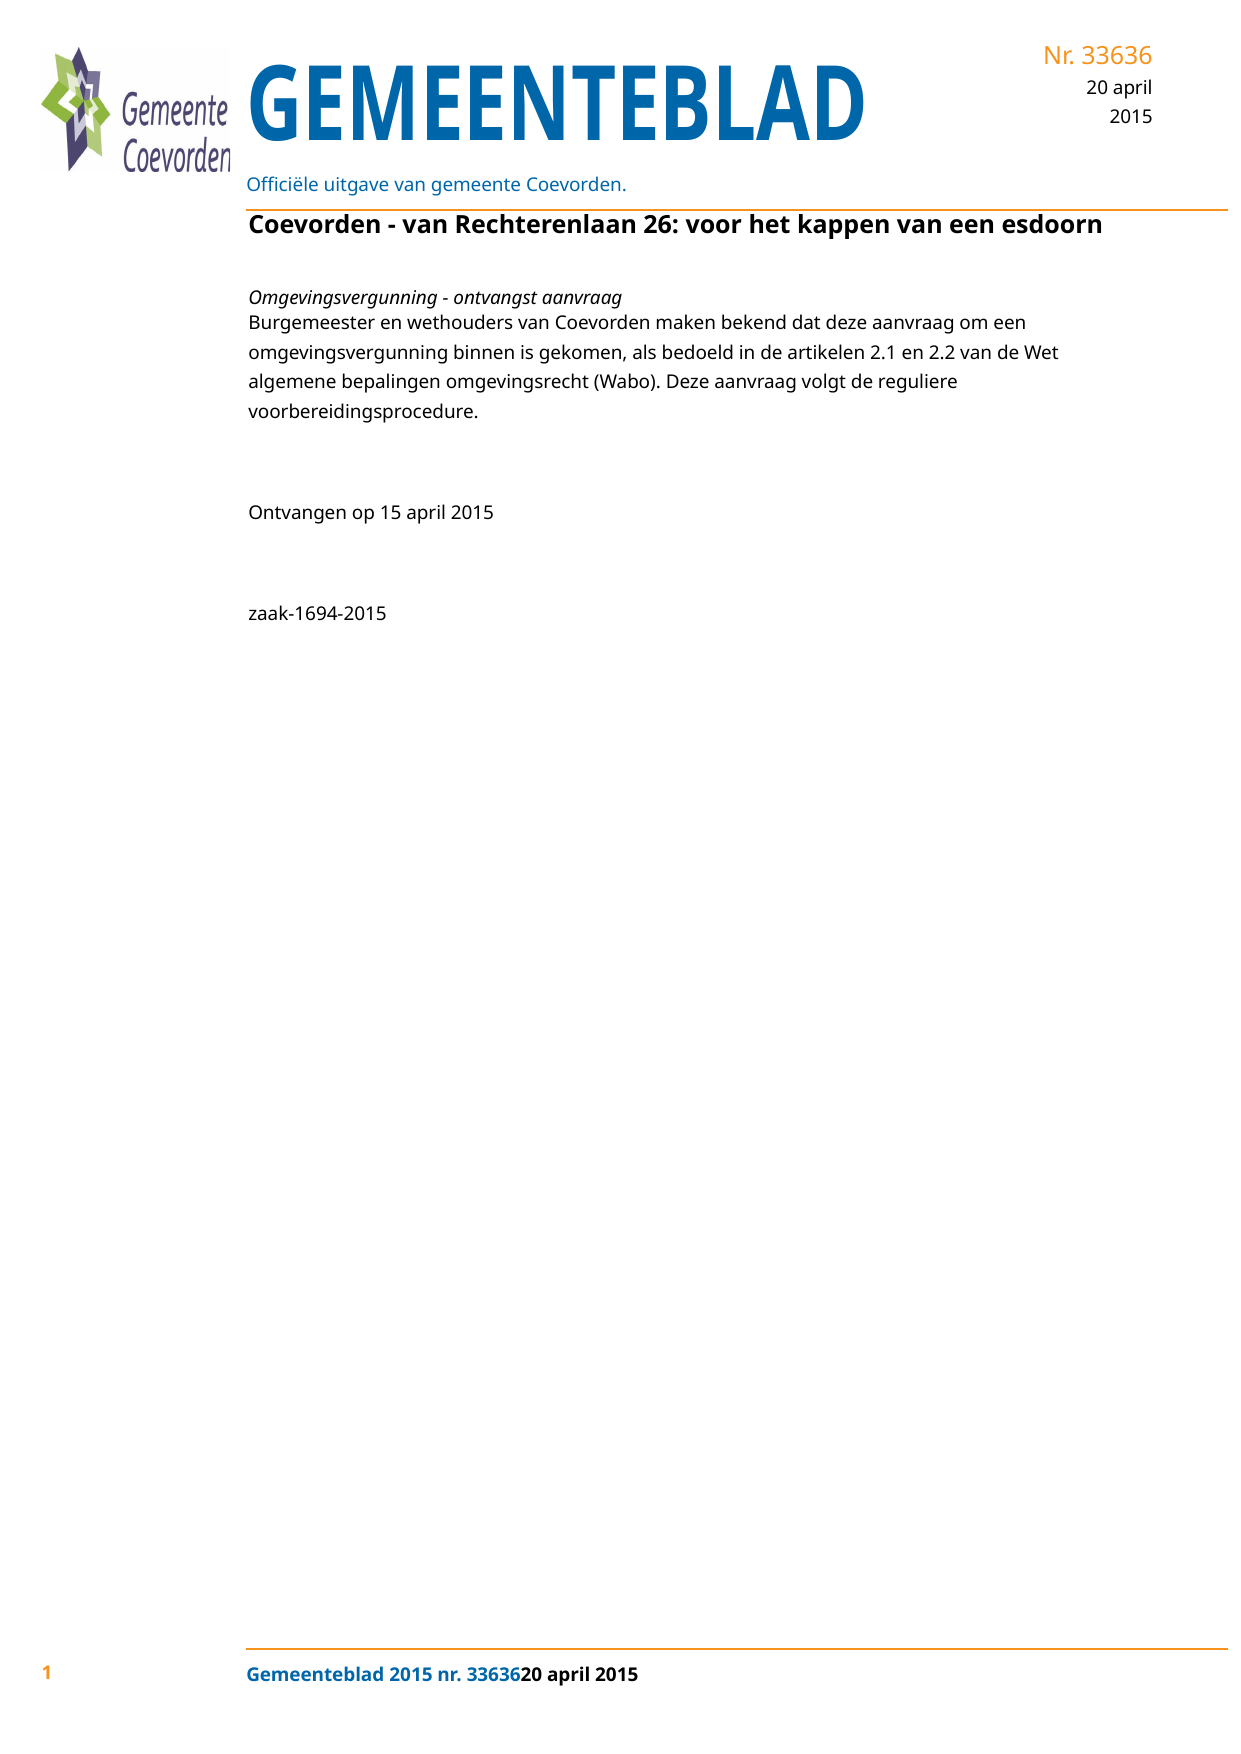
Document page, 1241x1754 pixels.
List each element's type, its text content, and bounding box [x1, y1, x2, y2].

text Omgevingsvergunning - ontvangst aanvraag [248, 284, 1152, 309]
text Coevorden - van Rechterenlaan 26: voor het kappen van een esdoorn [248, 211, 1152, 241]
text zaak-1694-2015 [248, 600, 1152, 626]
text Burgemeester en wethouders van Coevorden maken bekend dat deze aanvraag om een omgevingsvergunning binnen is gekomen, als bedoeld in de artikelen 2.1 en 2.2 van de Wet algemene bepalingen omgevingsrecht (Wabo). Deze aanvraag volgt de reguliere voorbereidingsprocedure. [248, 309, 1152, 424]
picture [41, 47, 231, 172]
text Ontvangen op 15 april 2015 [248, 499, 1152, 525]
